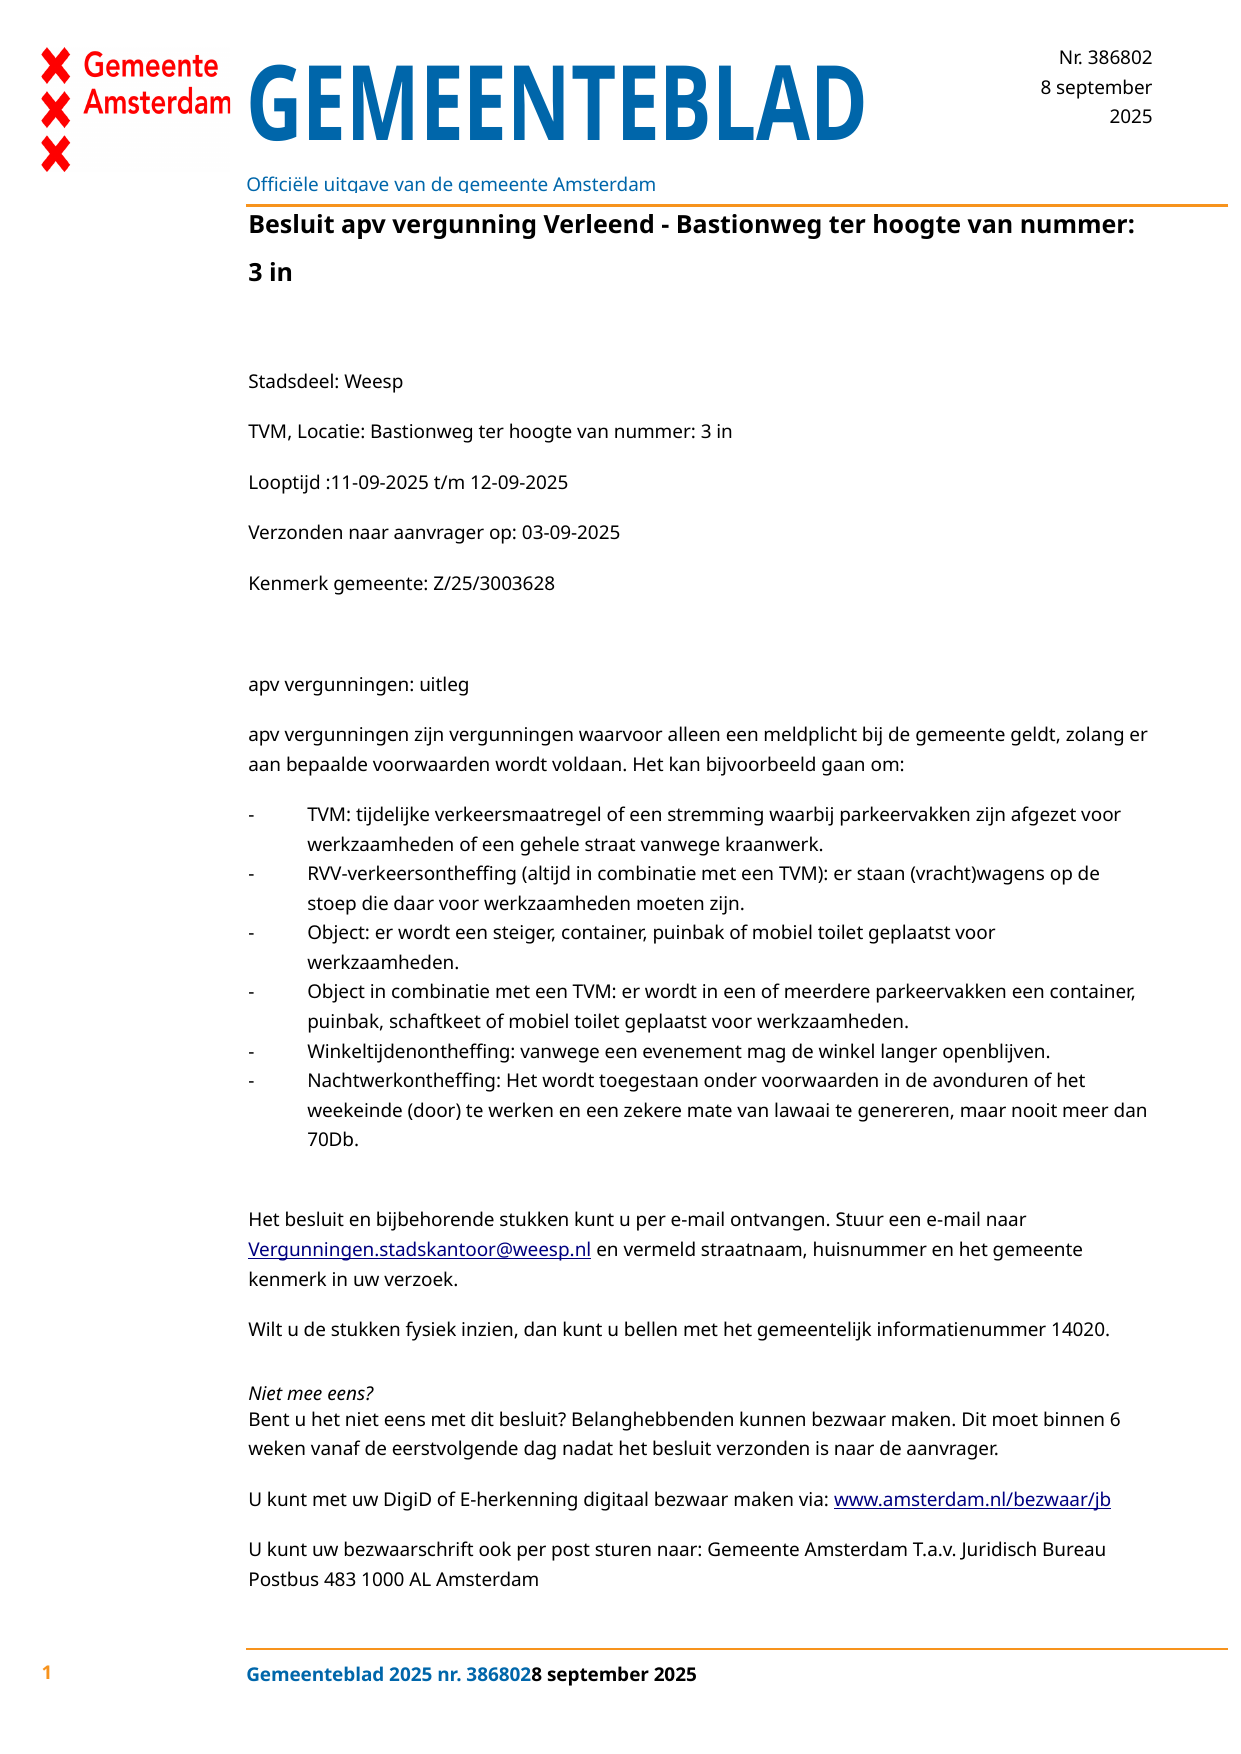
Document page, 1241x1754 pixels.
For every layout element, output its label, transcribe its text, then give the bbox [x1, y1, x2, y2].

list Winkeltijdenontheffing: vanwege een evenement mag de winkel langer openblijven. [248, 1038, 1152, 1064]
picture [41, 47, 231, 172]
list Nachtwerkontheffing: Het wordt toegestaan onder voorwaarden in de avonduren of het weekeinde (door) te werken en een zekere mate van lawaai te genereren, maar nooit meer dan 70Db. [248, 1067, 1152, 1152]
list Object in combinatie met een TVM: er wordt in een of meerdere parkeervakken een container, puinbak, schaftkeet of mobiel toilet geplaatst voor werkzaamheden. [248, 979, 1152, 1034]
text Wilt u de stukken fysiek inzien, dan kunt u bellen met het gemeentelijk informatienummer 14020. [248, 1316, 1152, 1342]
text Kenmerk gemeente: Z/25/3003628 [248, 570, 1152, 596]
text Verzonden naar aanvrager op: 03-09-2025 [248, 519, 1152, 545]
text apv vergunningen zijn vergunningen waarvoor alleen een meldplicht bij de gemeente geldt, zolang er aan bepaalde voorwaarden wordt voldaan. Het kan bijvoorbeeld gaan om: [248, 721, 1152, 777]
text U kunt met uw DigiD of E-herkenning digitaal bezwaar maken via: www.amsterdam.nl/bezwaar/jb [248, 1486, 1152, 1512]
text TVM, Locatie: Bastionweg ter hoogte van nummer: 3 in [248, 419, 1152, 444]
list Object: er wordt een steiger, container, puinbak of mobiel toilet geplaatst voor werkzaamheden. [248, 919, 1152, 975]
text U kunt uw bezwaarschrift ook per post sturen naar: Gemeente Amsterdam T.a.v. Juridisch Bureau Postbus 483 1000 AL Amsterdam [248, 1536, 1152, 1592]
text apv vergunningen: uitleg [248, 671, 1152, 697]
text Niet mee eens? [248, 1380, 1152, 1406]
text Stadsdeel: Weesp [248, 368, 1152, 394]
text Besluit apv vergunning Verleend - Bastionweg ter hoogte van nummer: 3 in [248, 207, 1152, 288]
list TVM: tijdelijke verkeersmaatregel of een stremming waarbij parkeervakken zijn afgezet voor werkzaamheden of een gehele straat vanwege kraanwerk. [248, 801, 1152, 857]
text Bent u het niet eens met dit besluit? Belanghebbenden kunnen bezwaar maken. Dit moet binnen 6 weken vanaf de eerstvolgende dag nadat het besluit verzonden is naar de aanvrager. [248, 1406, 1152, 1461]
text Looptijd :11-09-2025 t/m 12-09-2025 [248, 469, 1152, 495]
list RVV-verkeersontheffing (altijd in combinatie met een TVM): er staan (vracht)wagens op de stoep die daar voor werkzaamheden moeten zijn. [248, 860, 1152, 916]
text Het besluit en bijbehorende stukken kunt u per e-mail ontvangen. Stuur een e-mail naar Vergunningen.stadskantoor@weesp.nl en vermeld straatnaam, huisnummer en het gemeente kenmerk in uw verzoek. [248, 1207, 1152, 1292]
